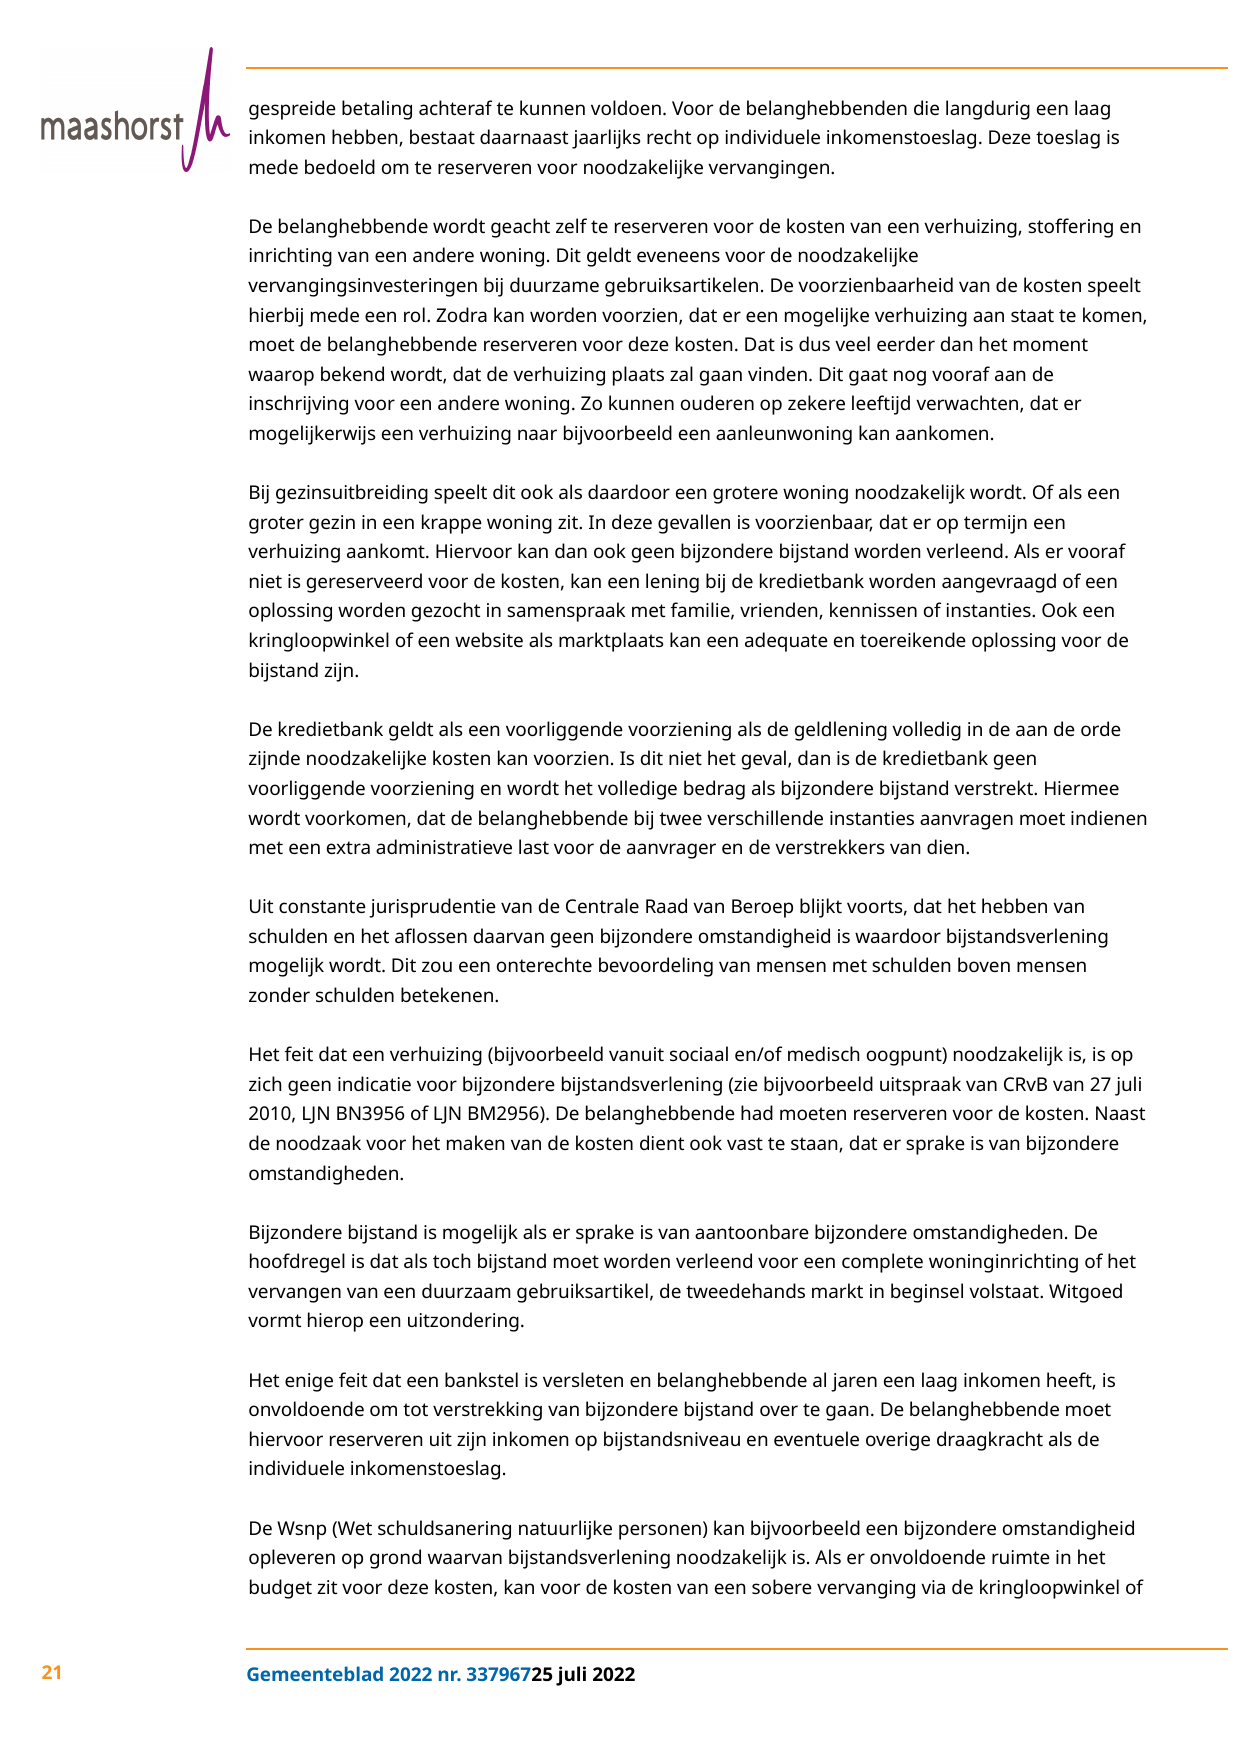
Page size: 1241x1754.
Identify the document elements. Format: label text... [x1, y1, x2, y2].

text gespreide betaling achteraf te kunnen voldoen. Voor de belanghebbenden die langdurig een laag inkomen hebben, bestaat daarnaast jaarlijks recht op individuele inkomenstoeslag. Deze toeslag is mede bedoeld om te reserveren voor noodzakelijke vervangingen. [248, 95, 1152, 180]
text Het enige feit dat een bankstel is versleten en belanghebbende al jaren een laag inkomen heeft, is onvoldoende om tot verstrekking van bijzondere bijstand over te gaan. De belanghebbende moet hiervoor reserveren uit zijn inkomen op bijstandsniveau en eventuele overige draagkracht als de individuele inkomenstoeslag. [248, 1367, 1152, 1481]
text De kredietbank geldt als een voorliggende voorziening als de geldlening volledig in de aan de orde zijnde noodzakelijke kosten kan voorzien. Is dit niet het geval, dan is de kredietbank geen voorliggende voorziening en wordt het volledige bedrag als bijzondere bijstand verstrekt. Hiermee wordt voorkomen, dat de belanghebbende bij twee verschillende instanties aanvragen moet indienen met een extra administratieve last voor de aanvrager en de verstrekkers van dien. [248, 716, 1152, 860]
text De Wsnp (Wet schuldsanering natuurlijke personen) kan bijvoorbeeld een bijzondere omstandigheid opleveren op grond waarvan bijstandsverlening noodzakelijk is. Als er onvoldoende ruimte in het budget zit voor deze kosten, kan voor de kosten van een sobere vervanging via de kringloopwinkel of [248, 1515, 1152, 1600]
picture [41, 47, 231, 172]
text Bijzondere bijstand is mogelijk als er sprake is van aantoonbare bijzondere omstandigheden. De hoofdregel is dat als toch bijstand moet worden verleend voor een complete woninginrichting of het vervangen van een duurzaam gebruiksartikel, de tweedehands markt in beginsel volstaat. Witgoed vormt hierop een uitzondering. [248, 1219, 1152, 1333]
text Bij gezinsuitbreiding speelt dit ook als daardoor een grotere woning noodzakelijk wordt. Of als een groter gezin in een krappe woning zit. In deze gevallen is voorzienbaar, dat er op termijn een verhuizing aankomt. Hiervoor kan dan ook geen bijzondere bijstand worden verleend. Als er vooraf niet is gereserveerd voor de kosten, kan een lening bij de kredietbank worden aangevraagd of een oplossing worden gezocht in samenspraak met familie, vrienden, kennissen of instanties. Ook een kringloopwinkel of een website als marktplaats kan een adequate en toereikende oplossing voor de bijstand zijn. [248, 479, 1152, 683]
text De belanghebbende wordt geacht zelf te reserveren voor de kosten van een verhuizing, stoffering en inrichting van een andere woning. Dit geldt eveneens voor de noodzakelijke vervangingsinvesteringen bij duurzame gebruiksartikelen. De voorzienbaarheid van de kosten speelt hierbij mede een rol. Zodra kan worden voorzien, dat er een mogelijke verhuizing aan staat te komen, moet de belanghebbende reserveren voor deze kosten. Dat is dus veel eerder dan het moment waarop bekend wordt, dat de verhuizing plaats zal gaan vinden. Dit gaat nog vooraf aan de inschrijving voor een andere woning. Zo kunnen ouderen op zekere leeftijd verwachten, dat er mogelijkerwijs een verhuizing naar bijvoorbeeld een aanleunwoning kan aankomen. [248, 213, 1152, 446]
text Het feit dat een verhuizing (bijvoorbeeld vanuit sociaal en/of medisch oogpunt) noodzakelijk is, is op zich geen indicatie voor bijzondere bijstandsverlening (zie bijvoorbeeld uitspraak van CRvB van 27 juli 2010, LJN BN3956 of LJN BM2956). De belanghebbende had moeten reserveren voor de kosten. Naast de noodzaak voor het maken van de kosten dient ook vast te staan, dat er sprake is van bijzondere omstandigheden. [248, 1041, 1152, 1186]
text Uit constante jurisprudentie van de Centrale Raad van Beroep blijkt voorts, dat het hebben van schulden en het aflossen daarvan geen bijzondere omstandigheid is waardoor bijstandsverlening mogelijk wordt. Dit zou een onterechte bevoordeling van mensen met schulden boven mensen zonder schulden betekenen. [248, 893, 1152, 1008]
